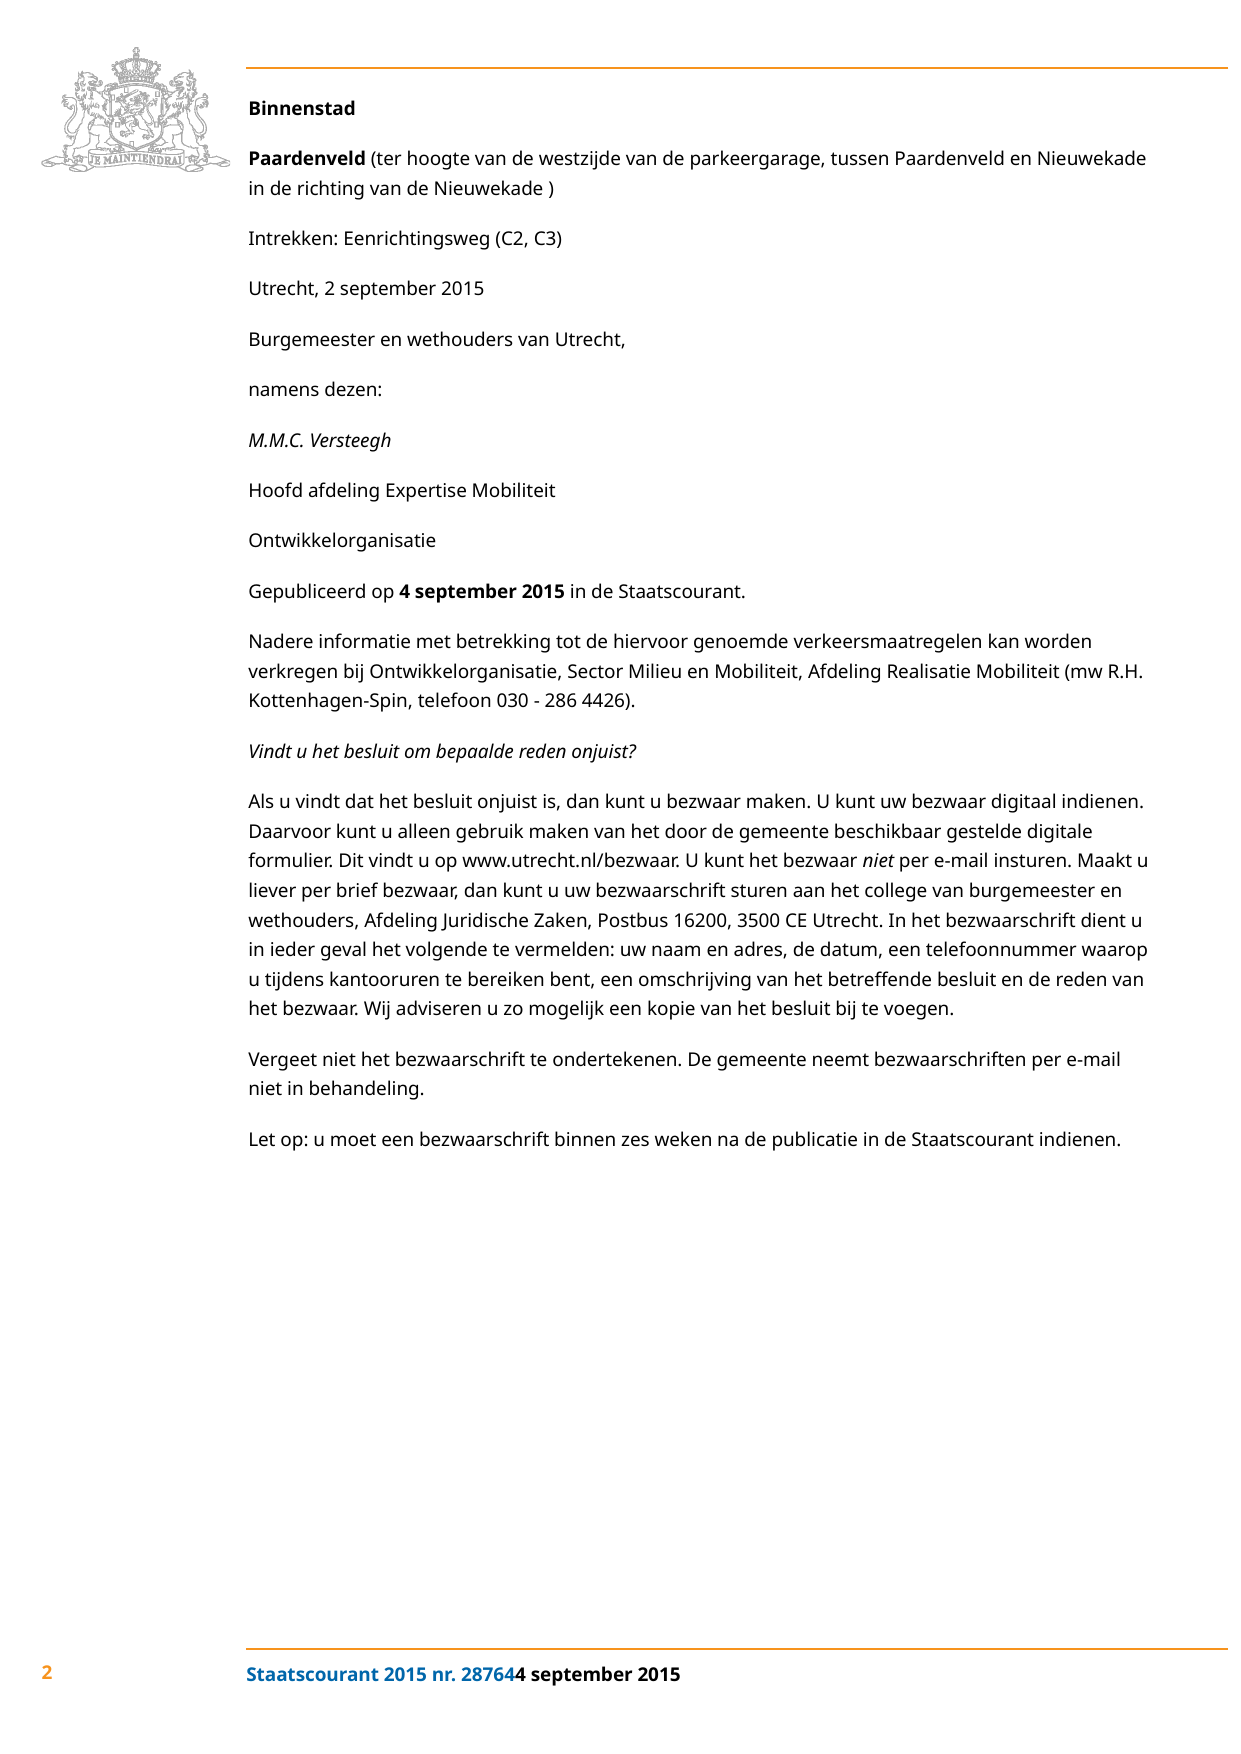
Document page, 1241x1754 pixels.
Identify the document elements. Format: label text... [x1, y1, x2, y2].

text Paardenveld (ter hoogte van de westzijde van de parkeergarage, tussen Paardenveld en Nieuwekade in de richting van de Nieuwekade ) [248, 145, 1152, 201]
text Utrecht, 2 september 2015 [248, 276, 1152, 301]
text Ontwikkelorganisatie [248, 528, 1152, 553]
text Let op: u moet een bezwaarschrift binnen zes weken na de publicatie in de Staatscourant indienen. [248, 1126, 1152, 1152]
text Hoofd afdeling Expertise Mobiliteit [248, 477, 1152, 503]
text Intrekken: Eenrichtingsweg (C2, C3) [248, 225, 1152, 251]
text namens dezen: [248, 376, 1152, 402]
text M.M.C. Versteegh [248, 427, 1152, 453]
text Nadere informatie met betrekking tot de hiervoor genoemde verkeersmaatregelen kan worden verkregen bij Ontwikkelorganisatie, Sector Milieu en Mobiliteit, Afdeling Realisatie Mobiliteit (mw R.H. Kottenhagen-Spin, telefoon 030 - 286 4426). [248, 628, 1152, 713]
text Burgemeester en wethouders van Utrecht, [248, 326, 1152, 352]
text Als u vindt dat het besluit onjuist is, dan kunt u bezwaar maken. U kunt uw bezwaar digitaal indienen. Daarvoor kunt u alleen gebruik maken van het door de gemeente beschikbaar gestelde digitale formulier. Dit vindt u op www.utrecht.nl/bezwaar. U kunt het bezwaar niet per e-mail insturen. Maakt u liever per brief bezwaar, dan kunt u uw bezwaarschrift sturen aan het college van burgemeester en wethouders, Afdeling Juridische Zaken, Postbus 16200, 3500 CE Utrecht. In het bezwaarschrift dient u in ieder geval het volgende te vermelden: uw naam en adres, de datum, een telefoonnummer waarop u tijdens kantooruren te bereiken bent, een omschrijving van het betreffende besluit en de reden van het bezwaar. Wij adviseren u zo mogelijk een kopie van het besluit bij te voegen. [248, 788, 1152, 1021]
text Vergeet niet het bezwaarschrift te ondertekenen. De gemeente neemt bezwaarschriften per e-mail niet in behandeling. [248, 1046, 1152, 1101]
text Vindt u het besluit om bepaalde reden onjuist? [248, 738, 1152, 764]
text Gepubliceerd op 4 september 2015 in de Staatscourant. [248, 578, 1152, 604]
text Binnenstad [248, 95, 1152, 121]
picture [41, 47, 231, 172]
